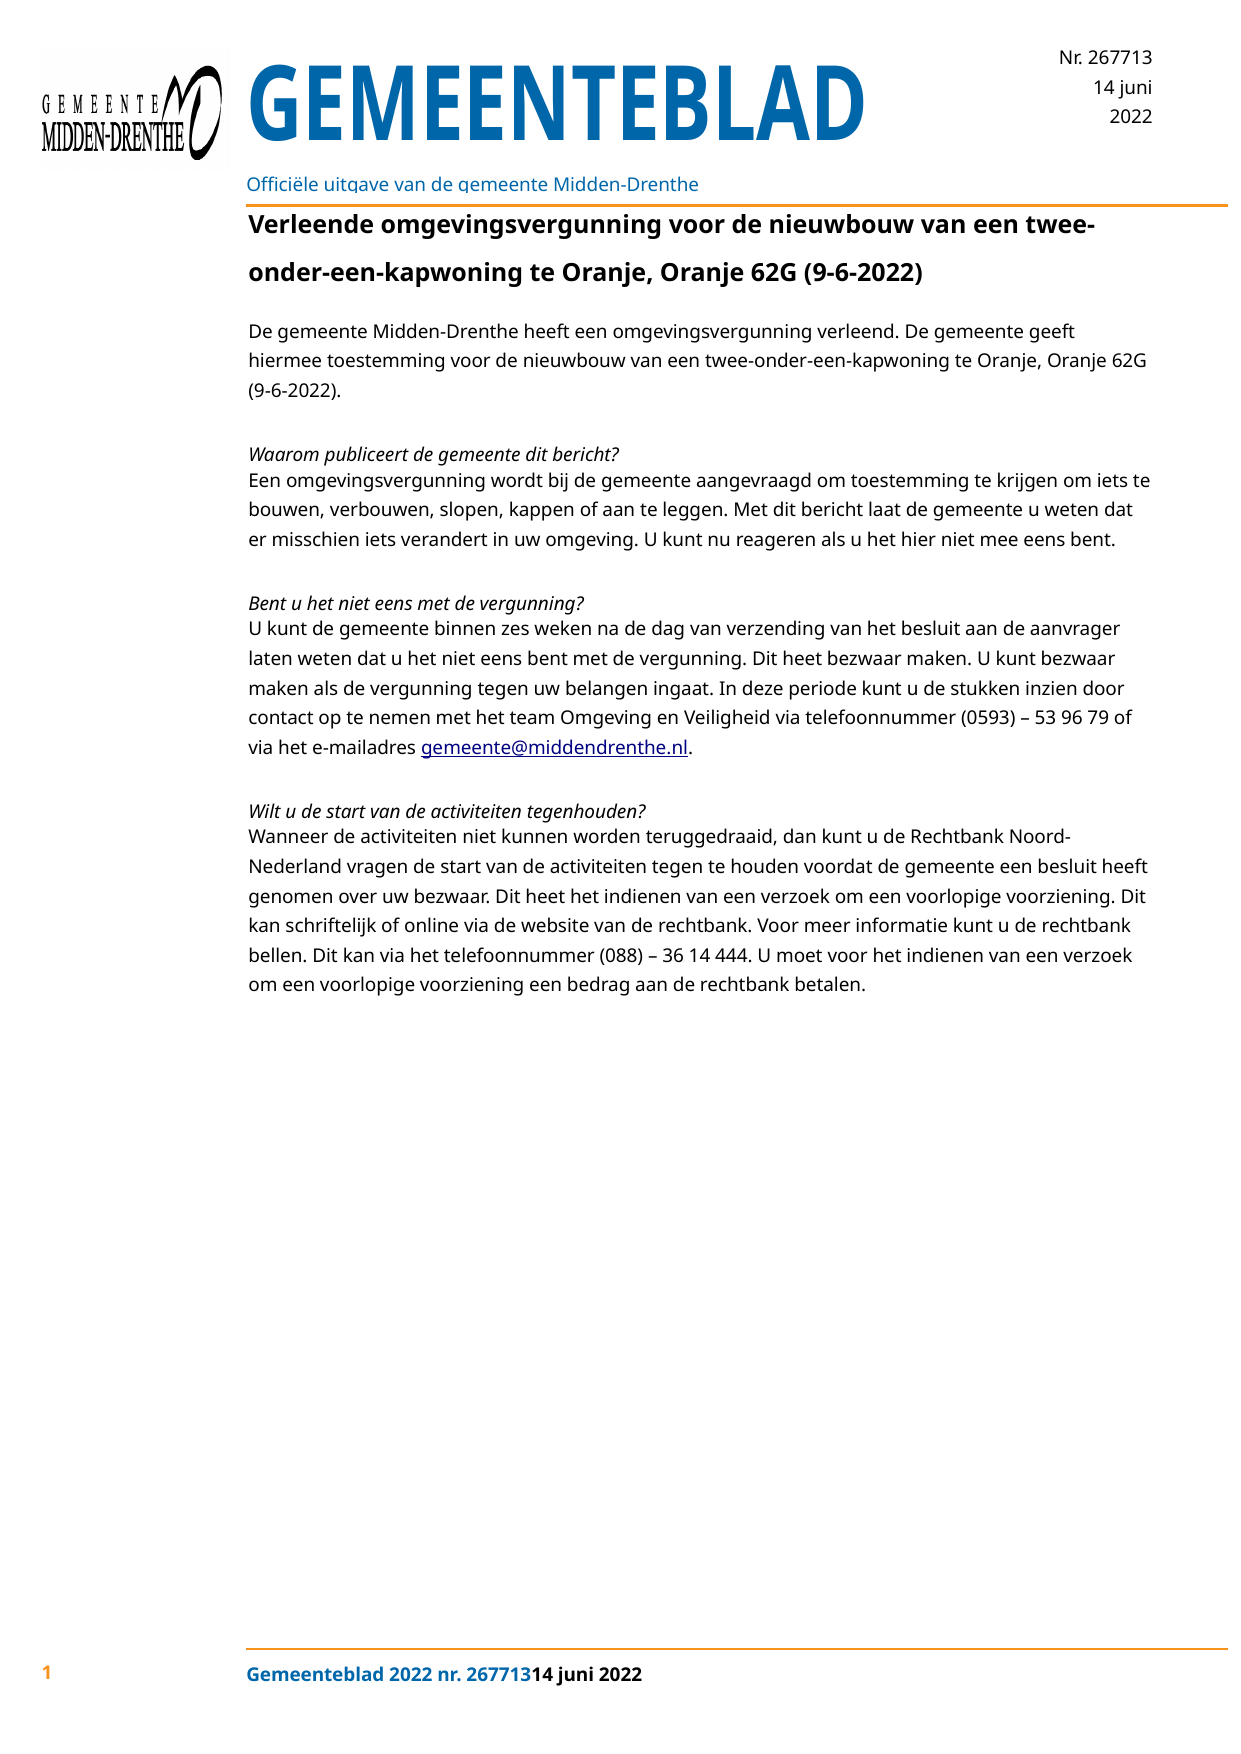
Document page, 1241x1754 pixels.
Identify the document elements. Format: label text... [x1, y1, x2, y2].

text De gemeente Midden-Drenthe heeft een omgevingsvergunning verleend. De gemeente geeft hiermee toestemming voor de nieuwbouw van een twee-onder-een-kapwoning te Oranje, Oranje 62G (9-6-2022). [248, 318, 1152, 403]
text Een omgevingsvergunning wordt bij de gemeente aangevraagd om toestemming te krijgen om iets te bouwen, verbouwen, slopen, kappen of aan te leggen. Met dit bericht laat de gemeente u weten dat er misschien iets verandert in uw omgeving. U kunt nu reageren als u het hier niet mee eens bent. [248, 467, 1152, 552]
text Verleende omgevingsvergunning voor de nieuwbouw van een twee-onder-een-kapwoning te Oranje, Oranje 62G (9-6-2022) [248, 207, 1152, 288]
text Wanneer de activiteiten niet kunnen worden teruggedraaid, dan kunt u de Rechtbank Noord-Nederland vragen de start van de activiteiten tegen te houden voordat de gemeente een besluit heeft genomen over uw bezwaar. Dit heet het indienen van een verzoek om een voorlopige voorziening. Dit kan schriftelijk of online via de website van de rechtbank. Voor meer informatie kunt u de rechtbank bellen. Dit kan via het telefoonnummer (088) – 36 14 444. U moet voor het indienen van een verzoek om een voorlopige voorziening een bedrag aan de rechtbank betalen. [248, 824, 1152, 997]
text U kunt de gemeente binnen zes weken na de dag van verzending van het besluit aan de aanvrager laten weten dat u het niet eens bent met de vergunning. Dit heet bezwaar maken. U kunt bezwaar maken als de vergunning tegen uw belangen ingaat. In deze periode kunt u de stukken inzien door contact op te nemen met het team Omgeving en Veiligheid via telefoonnummer (0593) – 53 96 79 of via het e-mailadres gemeente@middendrenthe.nl. [248, 616, 1152, 760]
text Bent u het niet eens met de vergunning? [248, 590, 1152, 616]
picture [41, 47, 231, 172]
text Wilt u de start van de activiteiten tegenhouden? [248, 798, 1152, 824]
text Waarom publiceert de gemeente dit bericht? [248, 441, 1152, 467]
